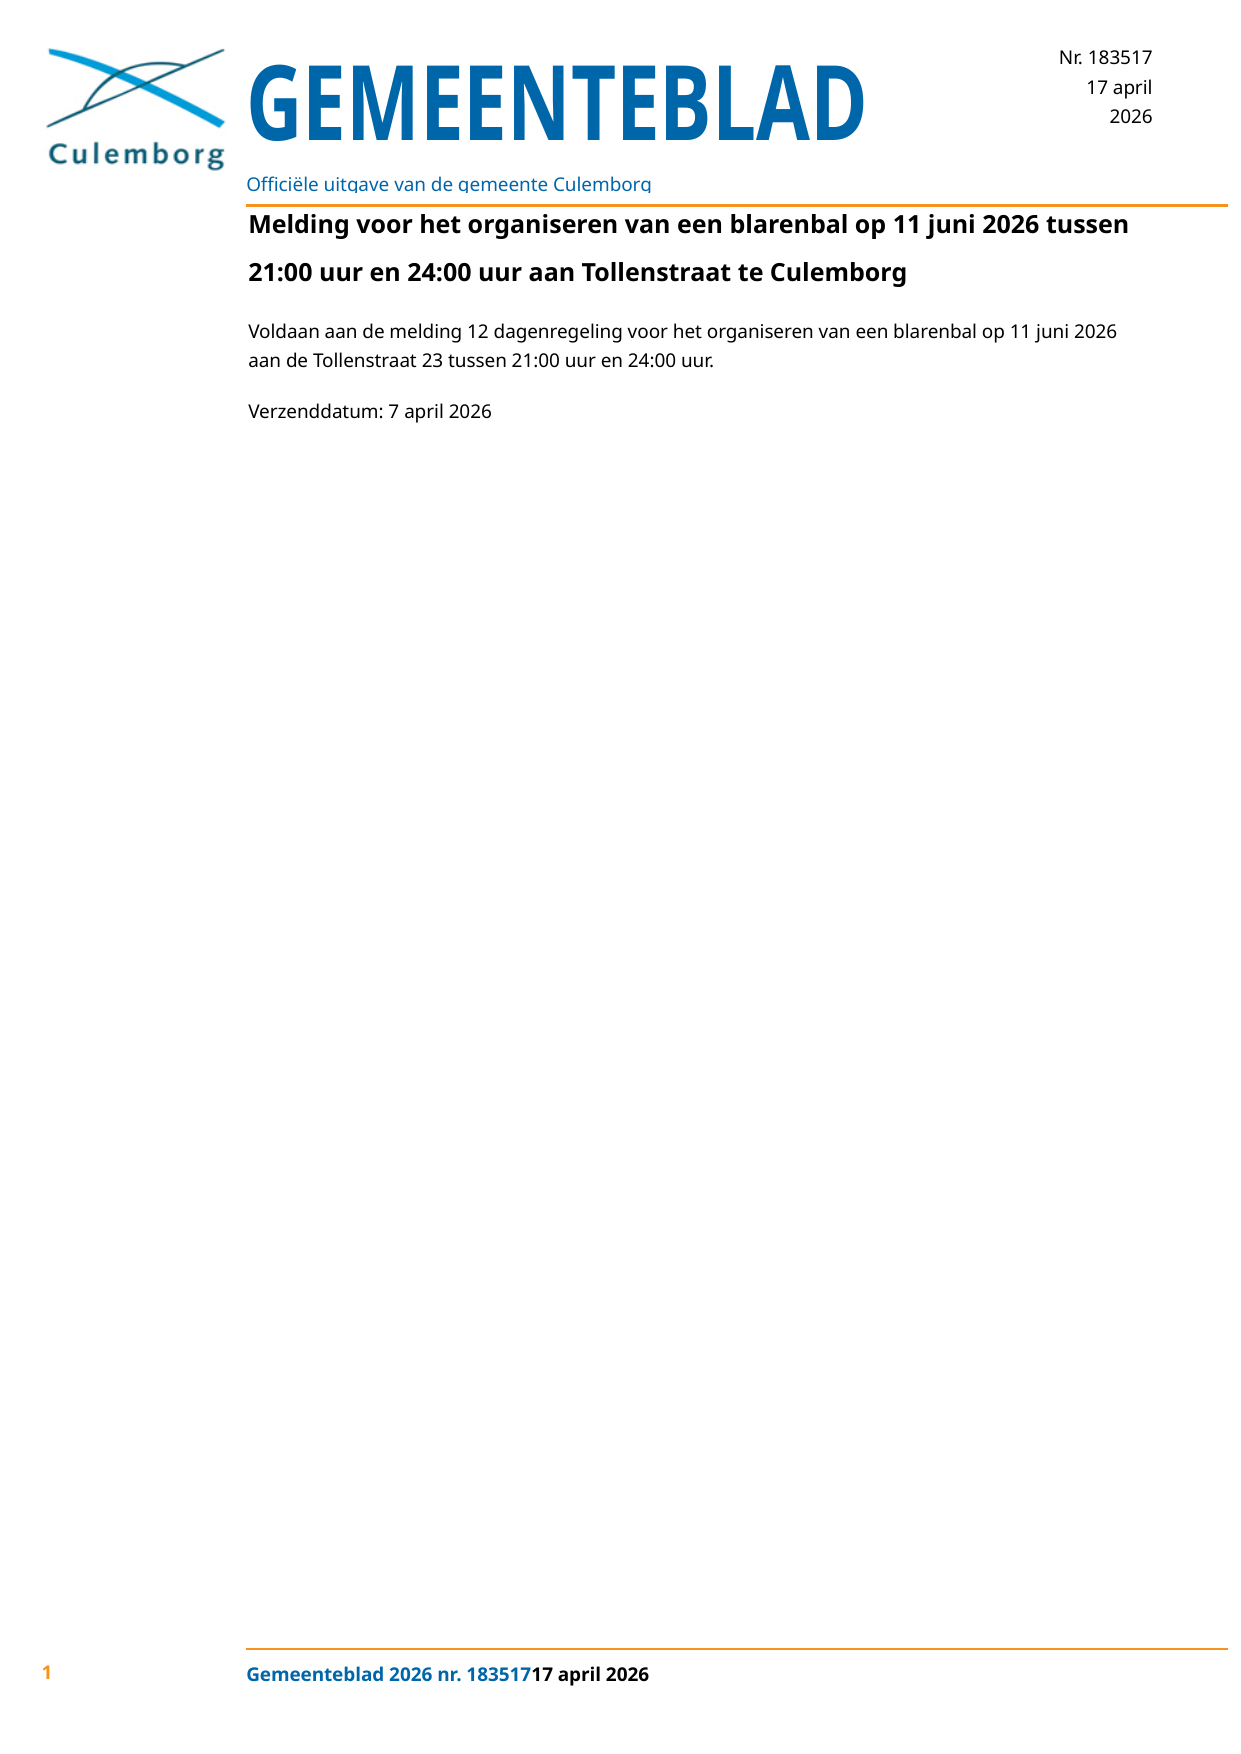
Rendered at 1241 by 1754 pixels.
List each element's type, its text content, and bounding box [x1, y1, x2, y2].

picture [41, 47, 231, 172]
text Melding voor het organiseren van een blarenbal op 11 juni 2026 tussen 21:00 uur en 24:00 uur aan Tollenstraat te Culemborg [248, 207, 1152, 288]
text Verzenddatum: 7 april 2026 [248, 398, 1152, 424]
text Voldaan aan de melding 12 dagenregeling voor het organiseren van een blarenbal op 11 juni 2026 aan de Tollenstraat 23 tussen 21:00 uur en 24:00 uur. [248, 318, 1152, 373]
